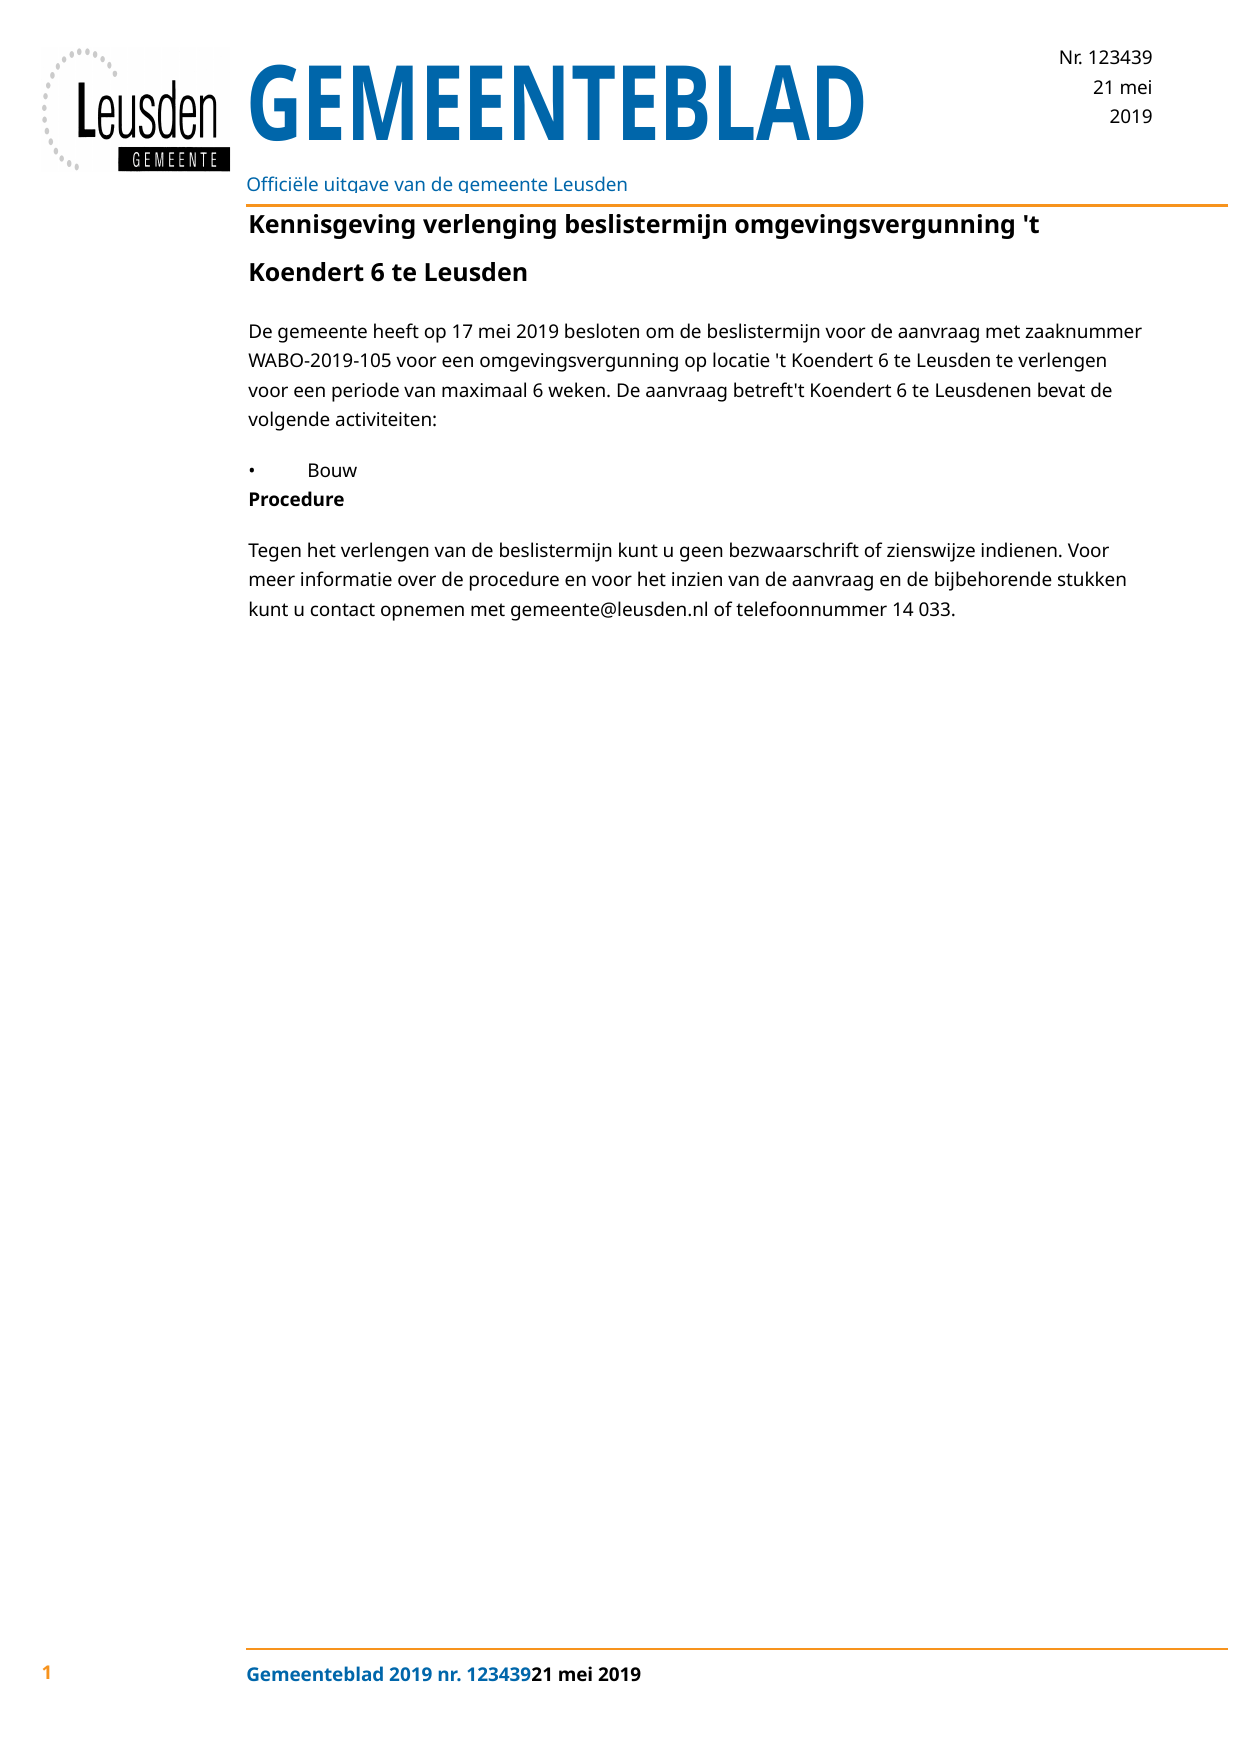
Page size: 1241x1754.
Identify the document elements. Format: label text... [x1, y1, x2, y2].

picture [41, 47, 231, 172]
text Kennisgeving verlenging beslistermijn omgevingsvergunning 't Koendert 6 te Leusden [248, 207, 1152, 288]
text Procedure [248, 487, 1152, 512]
text De gemeente heeft op 17 mei 2019 besloten om de beslistermijn voor de aanvraag met zaaknummer WABO-2019-105 voor een omgevingsvergunning op locatie 't Koendert 6 te Leusden te verlengen voor een periode van maximaal 6 weken. De aanvraag betreft't Koendert 6 te Leusdenen bevat de volgende activiteiten: [248, 318, 1152, 432]
text Tegen het verlengen van de beslistermijn kunt u geen bezwaarschrift of zienswijze indienen. Voor meer informatie over de procedure en voor het inzien van de aanvraag en de bijbehorende stukken kunt u contact opnemen met gemeente@leusden.nl of telefoonnummer 14 033. [248, 537, 1152, 622]
list Bouw [248, 457, 1152, 483]
